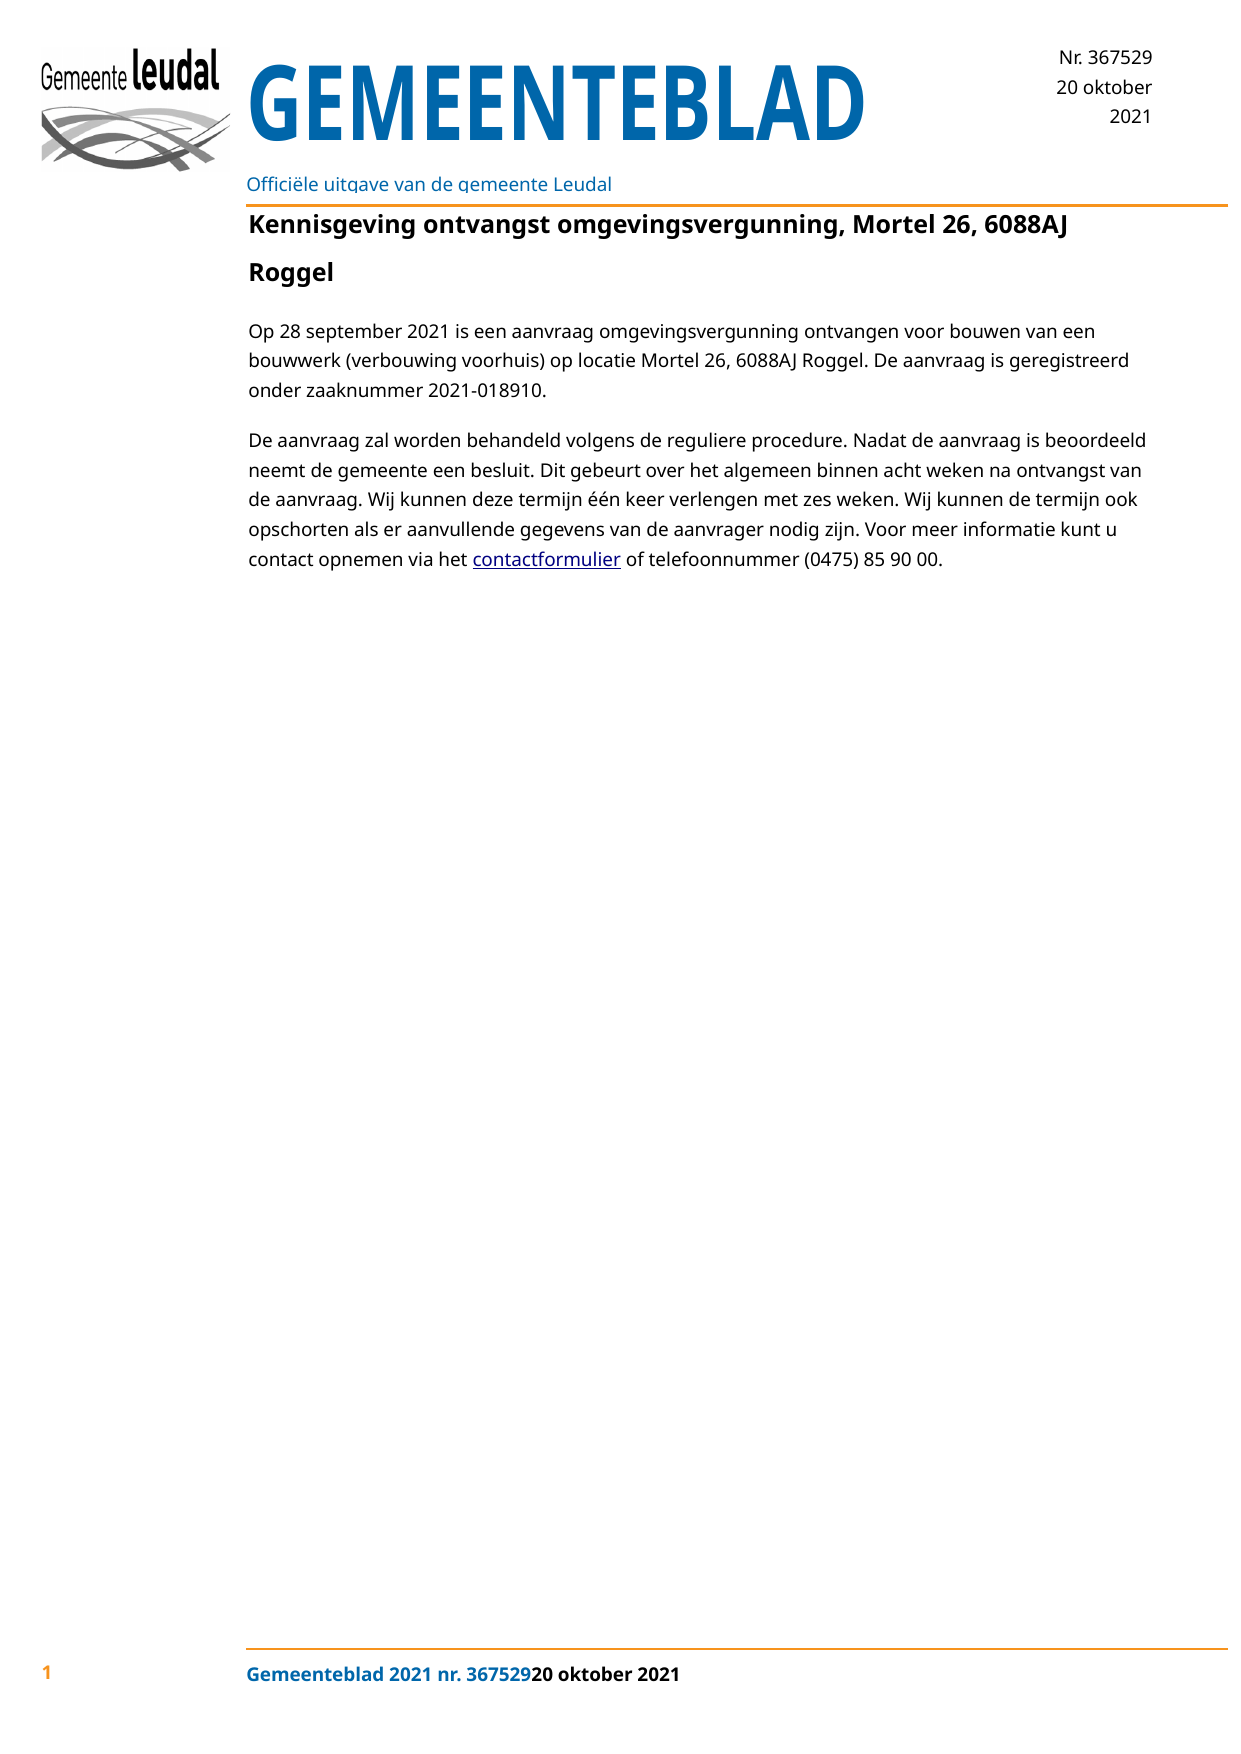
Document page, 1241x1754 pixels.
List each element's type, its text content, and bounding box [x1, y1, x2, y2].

text Kennisgeving ontvangst omgevingsvergunning, Mortel 26, 6088AJ Roggel [248, 207, 1152, 288]
picture [41, 47, 231, 172]
text Op 28 september 2021 is een aanvraag omgevingsvergunning ontvangen voor bouwen van een bouwwerk (verbouwing voorhuis) op locatie Mortel 26, 6088AJ Roggel. De aanvraag is geregistreerd onder zaaknummer 2021-018910. [248, 318, 1152, 403]
text De aanvraag zal worden behandeld volgens de reguliere procedure. Nadat de aanvraag is beoordeeld neemt de gemeente een besluit. Dit gebeurt over het algemeen binnen acht weken na ontvangst van de aanvraag. Wij kunnen deze termijn één keer verlengen met zes weken. Wij kunnen de termijn ook opschorten als er aanvullende gegevens van de aanvrager nodig zijn. Voor meer informatie kunt u contact opnemen via het contactformulier of telefoonnummer (0475) 85 90 00. [248, 427, 1152, 572]
